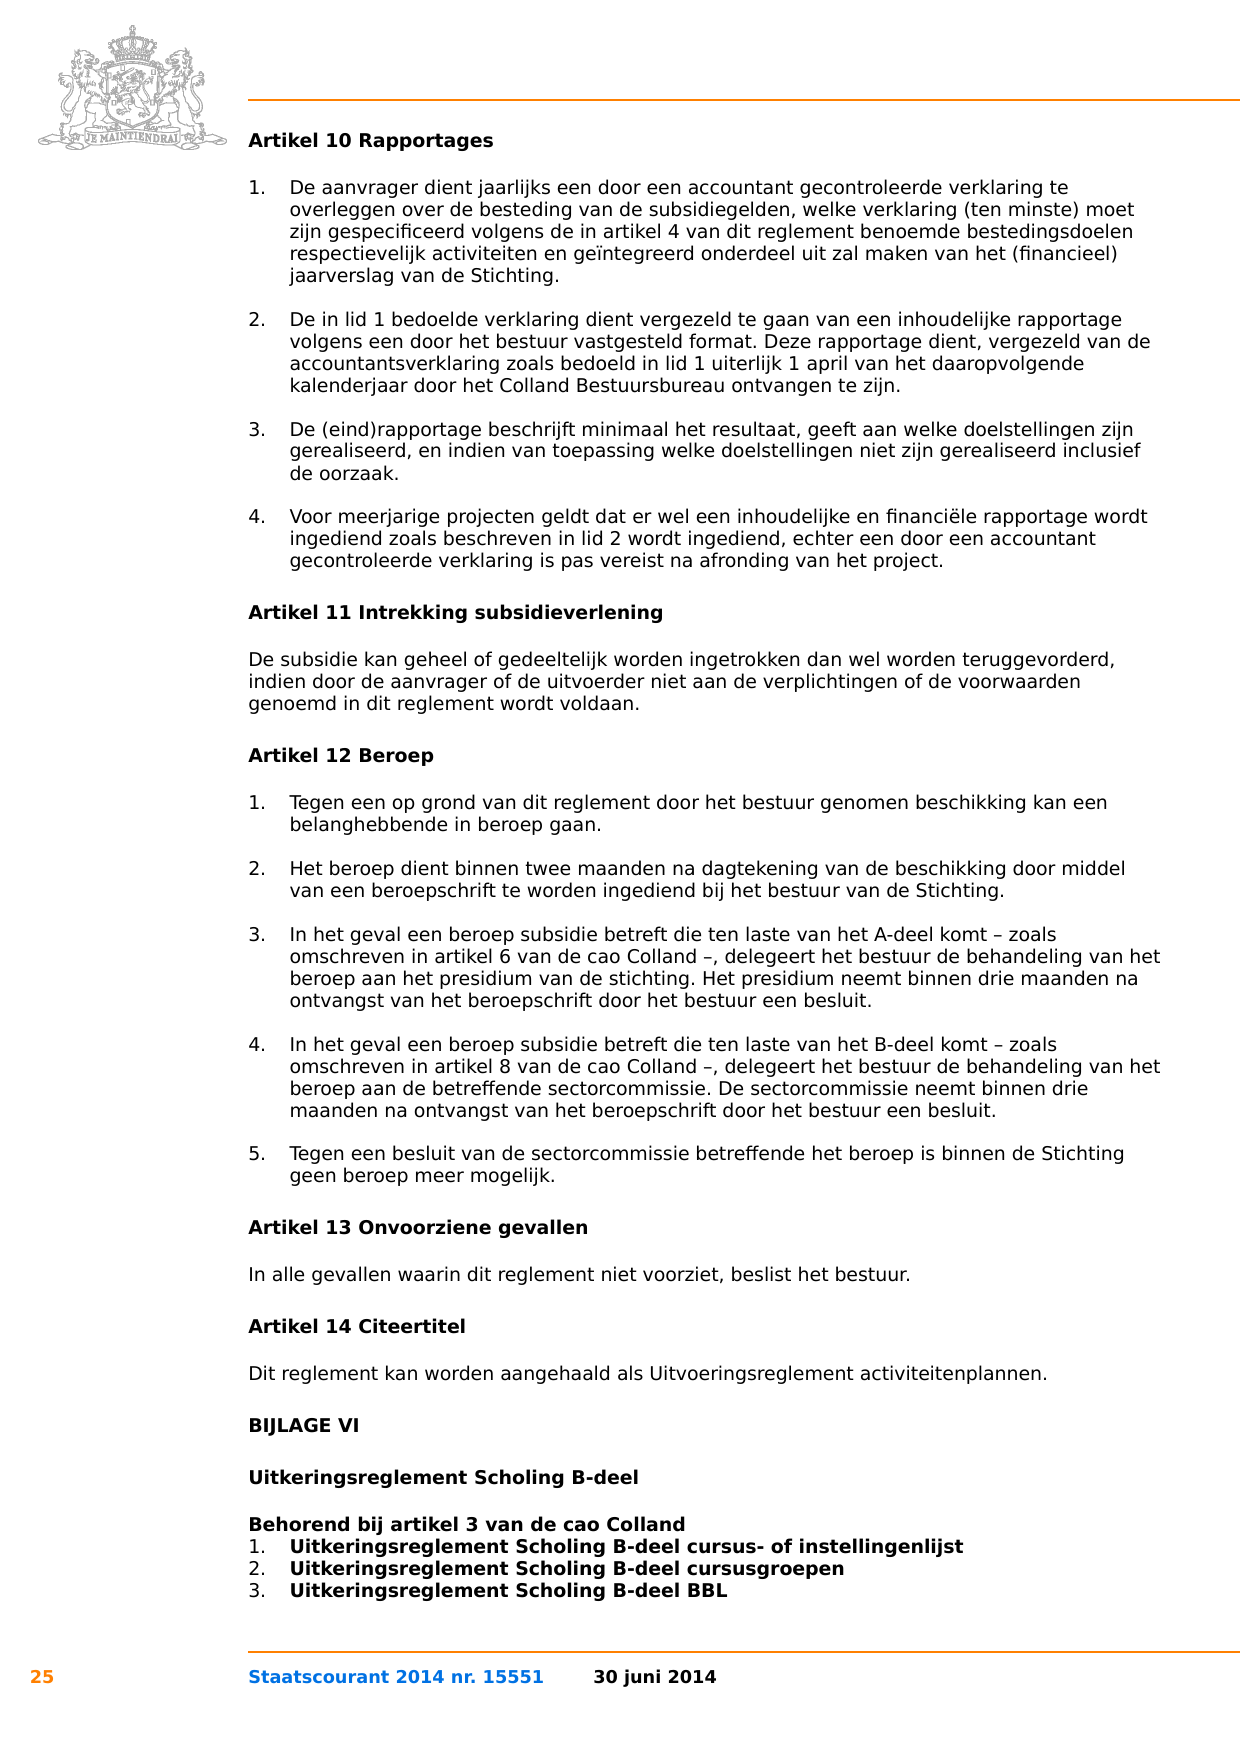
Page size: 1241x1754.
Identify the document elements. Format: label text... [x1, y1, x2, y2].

text 4. In het geval een beroep subsidie betreft die ten laste van het B-deel komt – zoals omschreven in artikel 8 van de cao Colland –, delegeert het bestuur de behandeling van het beroep aan de betreffende sectorcommissie. De sectorcommissie neemt binnen drie maanden na ontvangst van het beroepschrift door het bestuur een besluit. [248, 1033, 1163, 1121]
subtitle BIJLAGE VI [248, 1415, 1163, 1437]
subtitle Uitkeringsreglement Scholing B-deel [248, 1467, 1163, 1489]
subtitle Artikel 14 Citeertitel [248, 1316, 1163, 1338]
text 2. Uitkeringsreglement Scholing B-deel cursusgroepen [248, 1558, 1163, 1580]
text 3. Uitkeringsreglement Scholing B-deel BBL [248, 1580, 1163, 1602]
text 4. Voor meerjarige projecten geldt dat er wel een inhoudelijke en financiële rapportage wordt ingediend zoals beschreven in lid 2 wordt ingediend, echter een door een accountant gecontroleerde verklaring is pas vereist na afronding van het project. [248, 506, 1163, 572]
subtitle Artikel 10 Rapportages [248, 130, 1163, 152]
picture [38, 25, 227, 150]
text 3. In het geval een beroep subsidie betreft die ten laste van het A-deel komt – zoals omschreven in artikel 6 van de cao Colland –, delegeert het bestuur de behandeling van het beroep aan het presidium van de stichting. Het presidium neemt binnen drie maanden na ontvangst van het beroepschrift door het bestuur een besluit. [248, 924, 1163, 1012]
text Dit reglement kan worden aangehaald als Uitvoeringsreglement activiteitenplannen. [248, 1363, 1163, 1385]
text Behorend bij artikel 3 van de cao Colland [248, 1514, 1163, 1536]
subtitle Artikel 12 Beroep [248, 745, 1163, 767]
text 1. Uitkeringsreglement Scholing B-deel cursus- of instellingenlijst [248, 1536, 1163, 1558]
text In alle gevallen waarin dit reglement niet voorziet, beslist het bestuur. [248, 1264, 1163, 1286]
text 1. Tegen een op grond van dit reglement door het bestuur genomen beschikking kan een belanghebbende in beroep gaan. [248, 792, 1163, 836]
text 2. De in lid 1 bedoelde verklaring dient vergezeld te gaan van een inhoudelijke rapportage volgens een door het bestuur vastgesteld format. Deze rapportage dient, vergezeld van de accountantsverklaring zoals bedoeld in lid 1 uiterlijk 1 april van het daaropvolgende kalenderjaar door het Colland Bestuursbureau ontvangen te zijn. [248, 309, 1163, 397]
text 5. Tegen een besluit van de sectorcommissie betreffende het beroep is binnen de Stichting geen beroep meer mogelijk. [248, 1143, 1163, 1187]
subtitle Artikel 11 Intrekking subsidieverlening [248, 602, 1163, 624]
text De subsidie kan geheel of gedeeltelijk worden ingetrokken dan wel worden teruggevorderd, indien door de aanvrager of de uitvoerder niet aan de verplichtingen of de voorwaarden genoemd in dit reglement wordt voldaan. [248, 649, 1163, 715]
text 3. De (eind)rapportage beschrijft minimaal het resultaat, geeft aan welke doelstellingen zijn gerealiseerd, en indien van toepassing welke doelstellingen niet zijn gerealiseerd inclusief de oorzaak. [248, 418, 1163, 484]
subtitle Artikel 13 Onvoorziene gevallen [248, 1217, 1163, 1239]
text 2. Het beroep dient binnen twee maanden na dagtekening van de beschikking door middel van een beroepschrift te worden ingediend bij het bestuur van de Stichting. [248, 858, 1163, 902]
text 1. De aanvrager dient jaarlijks een door een accountant gecontroleerde verklaring te overleggen over de besteding van de subsidiegelden, welke verklaring (ten minste) moet zijn gespecificeerd volgens de in artikel 4 van dit reglement benoemde bestedingsdoelen respectievelijk activiteiten en geïntegreerd onderdeel uit zal maken van het (financieel) jaarverslag van de Stichting. [248, 177, 1163, 287]
